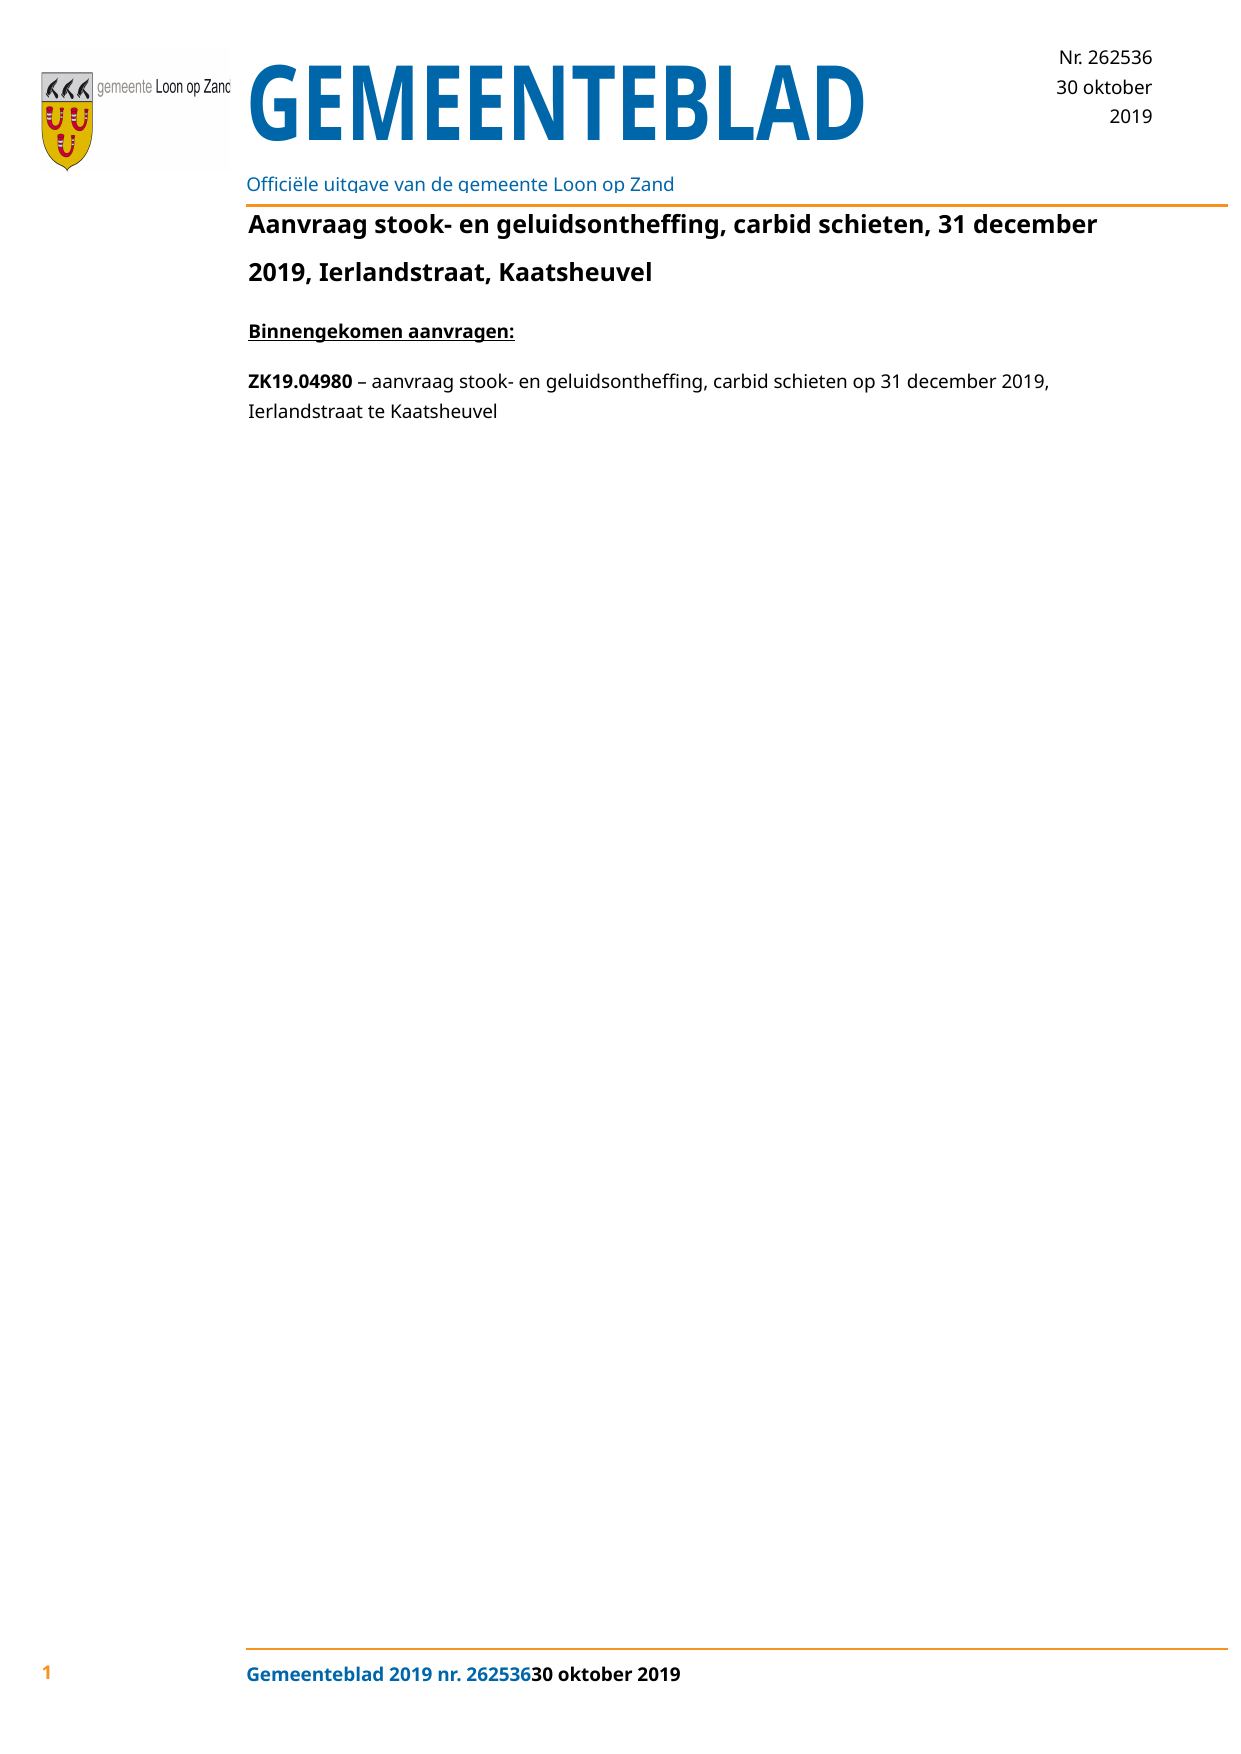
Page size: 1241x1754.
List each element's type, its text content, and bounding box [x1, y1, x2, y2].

text Aanvraag stook- en geluidsontheffing, carbid schieten, 31 december 2019, Ierlandstraat, Kaatsheuvel [248, 207, 1152, 288]
text ZK19.04980 – aanvraag stook- en geluidsontheffing, carbid schieten op 31 december 2019, Ierlandstraat te Kaatsheuvel [248, 368, 1152, 424]
picture [41, 47, 231, 172]
text Binnengekomen aanvragen: [248, 318, 1152, 344]
